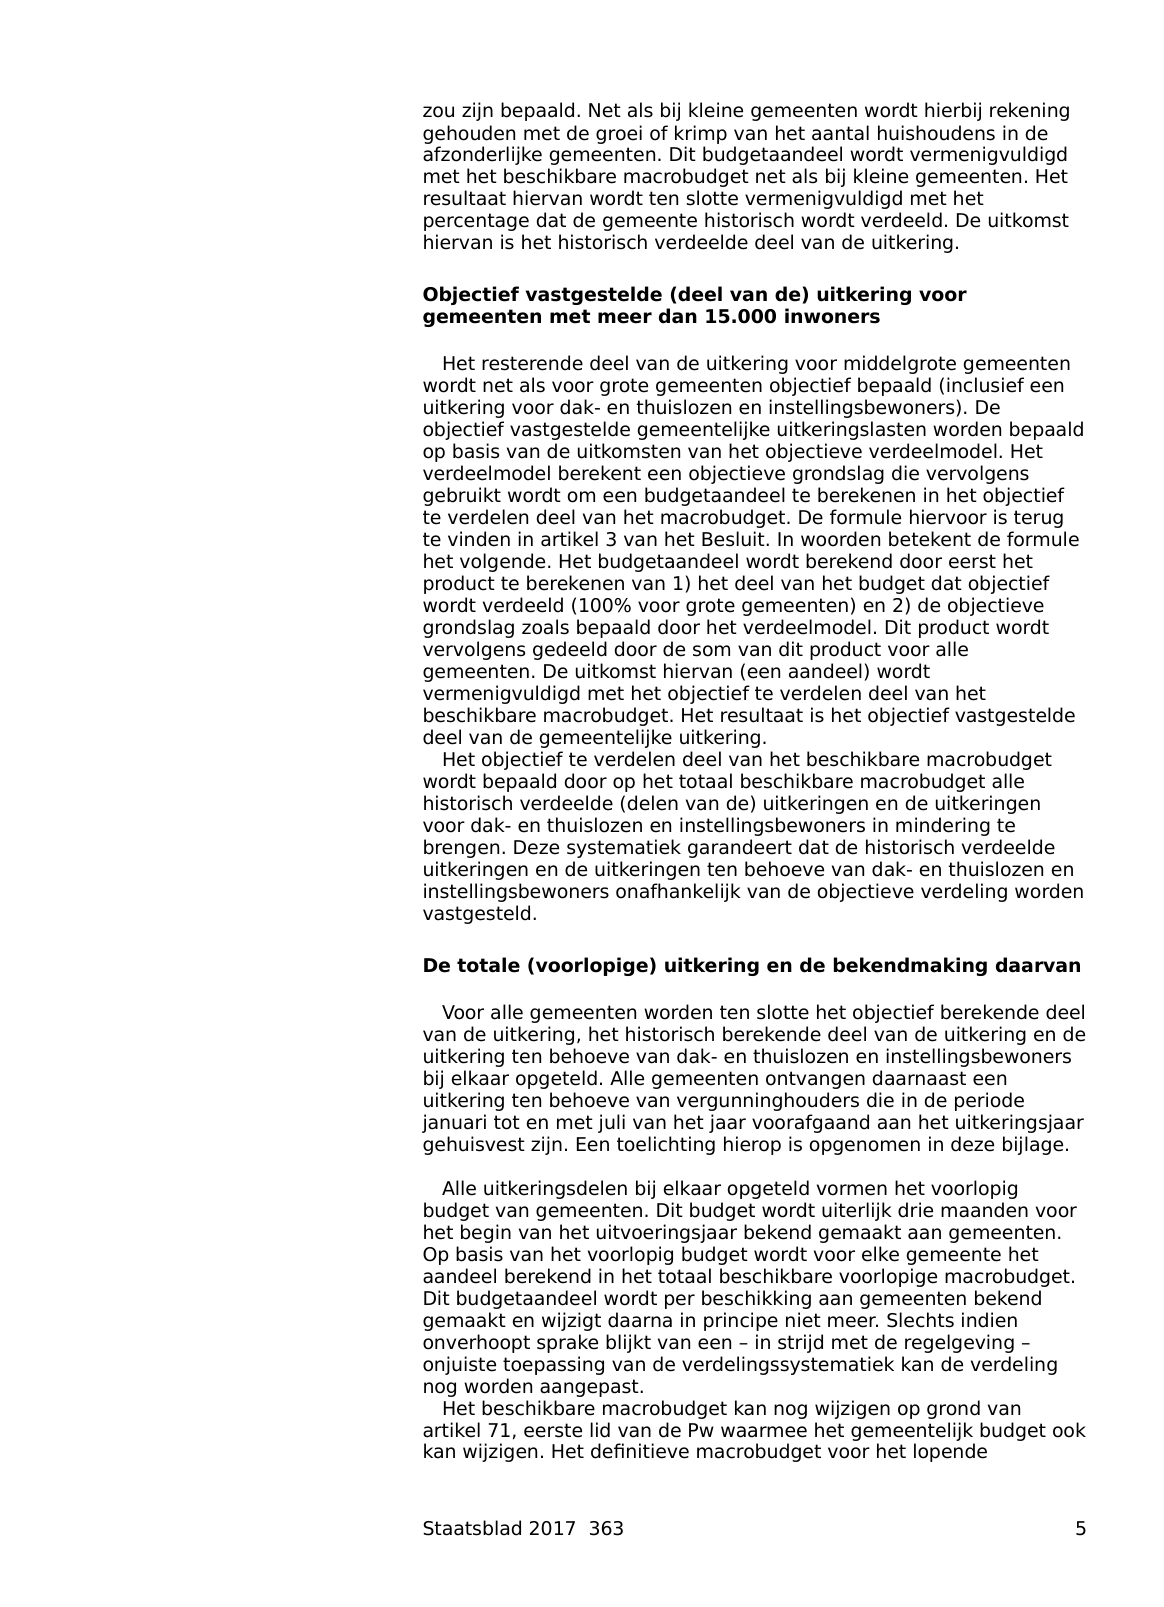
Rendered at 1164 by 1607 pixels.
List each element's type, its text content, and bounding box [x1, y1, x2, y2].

text Voor alle gemeenten worden ten slotte het objectief berekende deel van de uitkering, het historisch berekende deel van de uitkering en de uitkering ten behoeve van dak- en thuislozen en instellingsbewoners bij elkaar opgeteld. Alle gemeenten ontvangen daarnaast een uitkering ten behoeve van vergunninghouders die in de periode januari tot en met juli van het jaar voorafgaand aan het uitkeringsjaar gehuisvest zijn. Een toelichting hierop is opgenomen in deze bijlage. [422, 1002, 1087, 1156]
text Het objectief te verdelen deel van het beschikbare macrobudget wordt bepaald door op het totaal beschikbare macrobudget alle historisch verdeelde (delen van de) uitkeringen en de uitkeringen voor dak- en thuislozen en instellingsbewoners in mindering te brengen. Deze systematiek garandeert dat de historisch verdeelde uitkeringen en de uitkeringen ten behoeve van dak- en thuislozen en instellingsbewoners onafhankelijk van de objectieve verdeling worden vastgesteld. [422, 749, 1087, 925]
subtitle De totale (voorlopige) uitkering en de bekendmaking daarvan [422, 955, 1087, 977]
subtitle Objectief vastgestelde (deel van de) uitkering voor gemeenten met meer dan 15.000 inwoners [422, 284, 1087, 328]
text zou zijn bepaald. Net als bij kleine gemeenten wordt hierbij rekening gehouden met de groei of krimp van het aantal huishoudens in de afzonderlijke gemeenten. Dit budgetaandeel wordt vermenigvuldigd met het beschikbare macrobudget net als bij kleine gemeenten. Het resultaat hiervan wordt ten slotte vermenigvuldigd met het percentage dat de gemeente historisch wordt verdeeld. De uitkomst hiervan is het historisch verdeelde deel van de uitkering. [422, 100, 1087, 254]
text Het resterende deel van de uitkering voor middelgrote gemeenten wordt net als voor grote gemeenten objectief bepaald (inclusief een uitkering voor dak- en thuislozen en instellingsbewoners). De objectief vastgestelde gemeentelijke uitkeringslasten worden bepaald op basis van de uitkomsten van het objectieve verdeelmodel. Het verdeelmodel berekent een objectieve grondslag die vervolgens gebruikt wordt om een budgetaandeel te berekenen in het objectief te verdelen deel van het macrobudget. De formule hiervoor is terug te vinden in artikel 3 van het Besluit. In woorden betekent de formule het volgende. Het budgetaandeel wordt berekend door eerst het product te berekenen van 1) het deel van het budget dat objectief wordt verdeeld (100% voor grote gemeenten) en 2) de objectieve grondslag zoals bepaald door het verdeelmodel. Dit product wordt vervolgens gedeeld door de som van dit product voor alle gemeenten. De uitkomst hiervan (een aandeel) wordt vermenigvuldigd met het objectief te verdelen deel van het beschikbare macrobudget. Het resultaat is het objectief vastgestelde deel van de gemeentelijke uitkering. [422, 353, 1087, 749]
text Het beschikbare macrobudget kan nog wijzigen op grond van artikel 71, eerste lid van de Pw waarmee het gemeentelijk budget ook kan wijzigen. Het definitieve macrobudget voor het lopende [422, 1397, 1087, 1463]
text Alle uitkeringsdelen bij elkaar opgeteld vormen het voorlopig budget van gemeenten. Dit budget wordt uiterlijk drie maanden voor het begin van het uitvoeringsjaar bekend gemaakt aan gemeenten. Op basis van het voorlopig budget wordt voor elke gemeente het aandeel berekend in het totaal beschikbare voorlopige macrobudget. Dit budgetaandeel wordt per beschikking aan gemeenten bekend gemaakt en wijzigt daarna in principe niet meer. Slechts indien onverhoopt sprake blijkt van een – in strijd met de regelgeving – onjuiste toepassing van de verdelingssystematiek kan de verdeling nog worden aangepast. [422, 1178, 1087, 1397]
